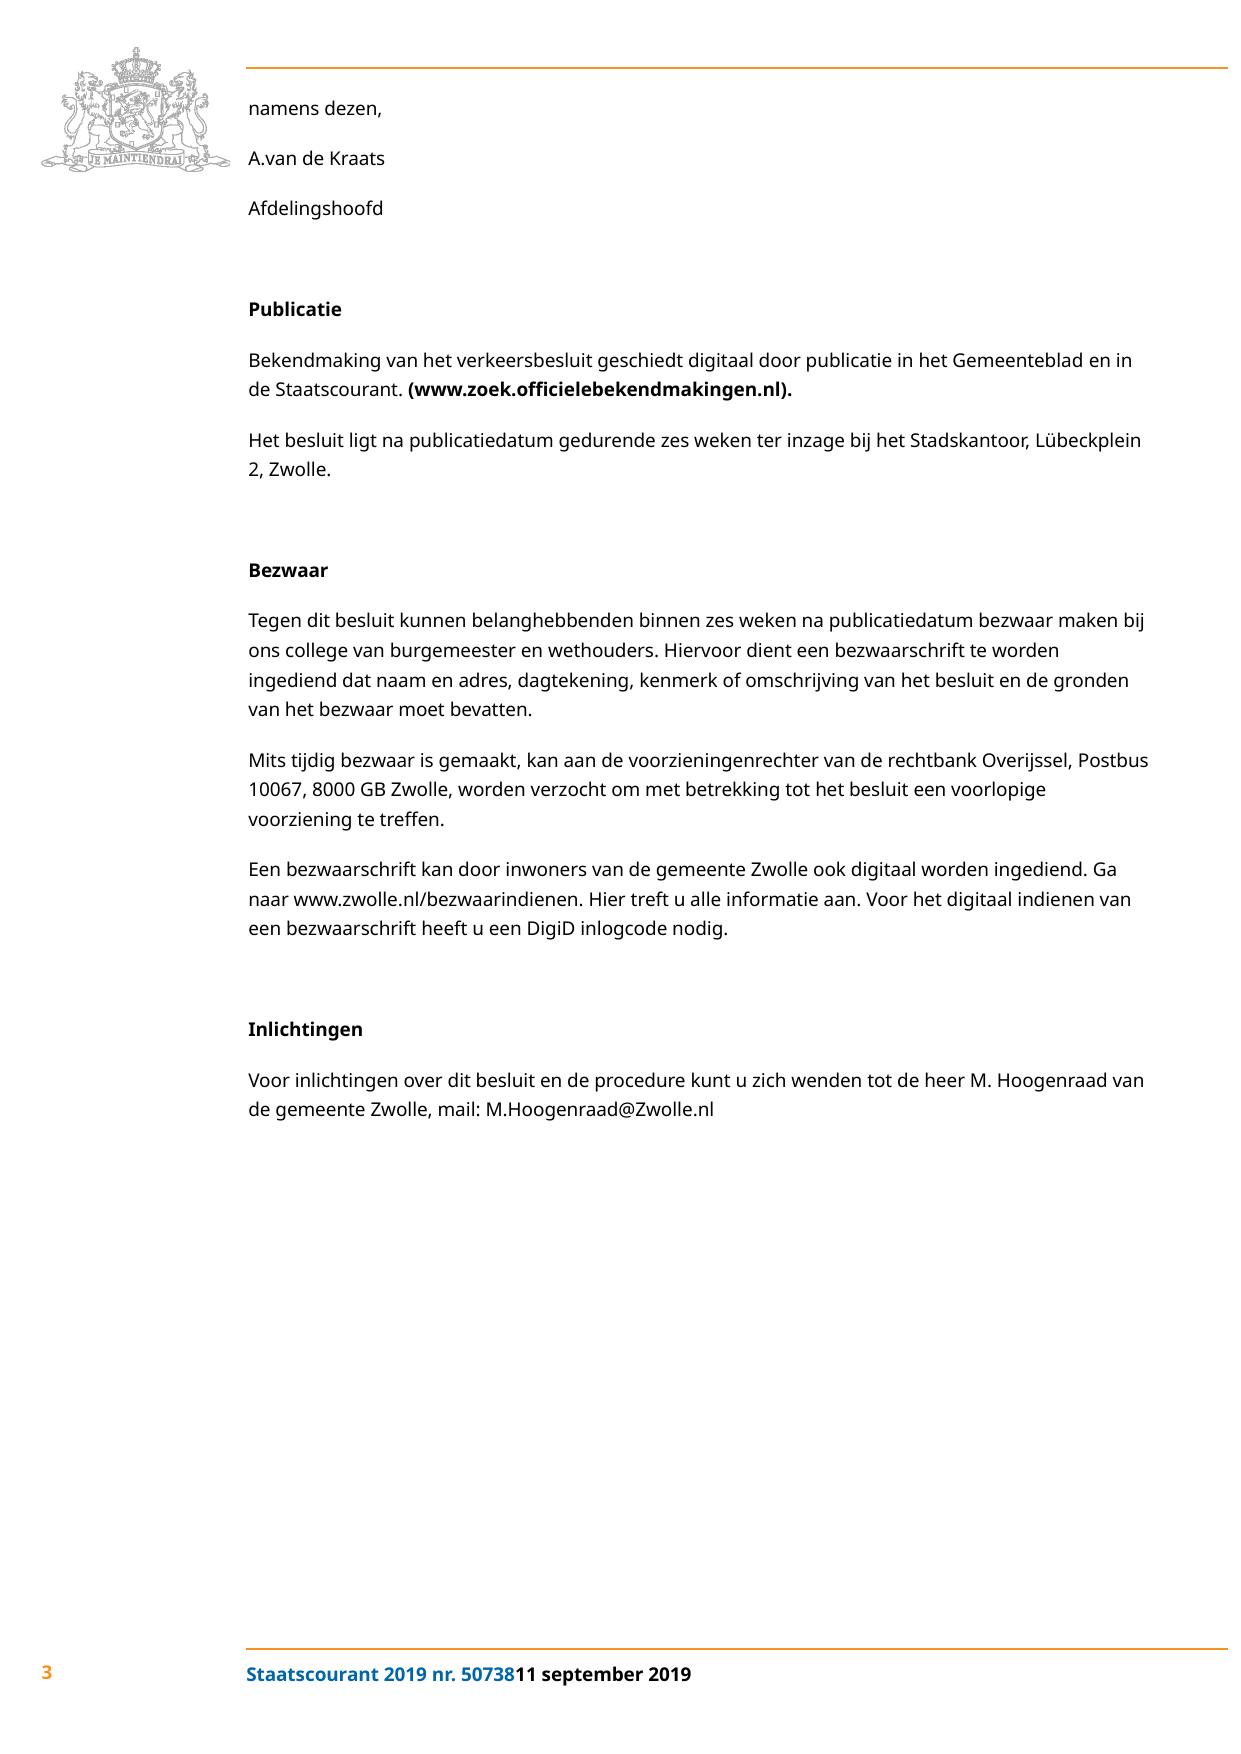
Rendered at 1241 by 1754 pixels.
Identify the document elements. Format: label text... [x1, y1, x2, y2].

picture [41, 47, 231, 172]
text A.van de Kraats [248, 145, 1152, 171]
text Bekendmaking van het verkeersbesluit geschiedt digitaal door publicatie in het Gemeenteblad en in de Staatscourant. (www.zoek.officielebekendmakingen.nl). [248, 347, 1152, 402]
text Publicatie [248, 296, 1152, 322]
text Het besluit ligt na publicatiedatum gedurende zes weken ter inzage bij het Stadskantoor, Lübeckplein 2, Zwolle. [248, 427, 1152, 482]
text Een bezwaarschrift kan door inwoners van de gemeente Zwolle ook digitaal worden ingediend. Ga naar www.zwolle.nl/bezwaarindienen. Hier treft u alle informatie aan. Voor het digitaal indienen van een bezwaarschrift heeft u een DigiD inlogcode nodig. [248, 856, 1152, 941]
text Inlichtingen [248, 1016, 1152, 1042]
text Afdelingshoofd [248, 196, 1152, 221]
text Voor inlichtingen over dit besluit en de procedure kunt u zich wenden tot de heer M. Hoogenraad van de gemeente Zwolle, mail: M.Hoogenraad@Zwolle.nl [248, 1067, 1152, 1122]
text Bezwaar [248, 557, 1152, 583]
text namens dezen, [248, 95, 1152, 121]
text Mits tijdig bezwaar is gemaakt, kan aan de voorzieningenrechter van de rechtbank Overijssel, Postbus 10067, 8000 GB Zwolle, worden verzocht om met betrekking tot het besluit een voorlopige voorziening te treffen. [248, 747, 1152, 832]
text Tegen dit besluit kunnen belanghebbenden binnen zes weken na publicatiedatum bezwaar maken bij ons college van burgemeester en wethouders. Hiervoor dient een bezwaarschrift te worden ingediend dat naam en adres, dagtekening, kenmerk of omschrijving van het besluit en de gronden van het bezwaar moet bevatten. [248, 608, 1152, 722]
